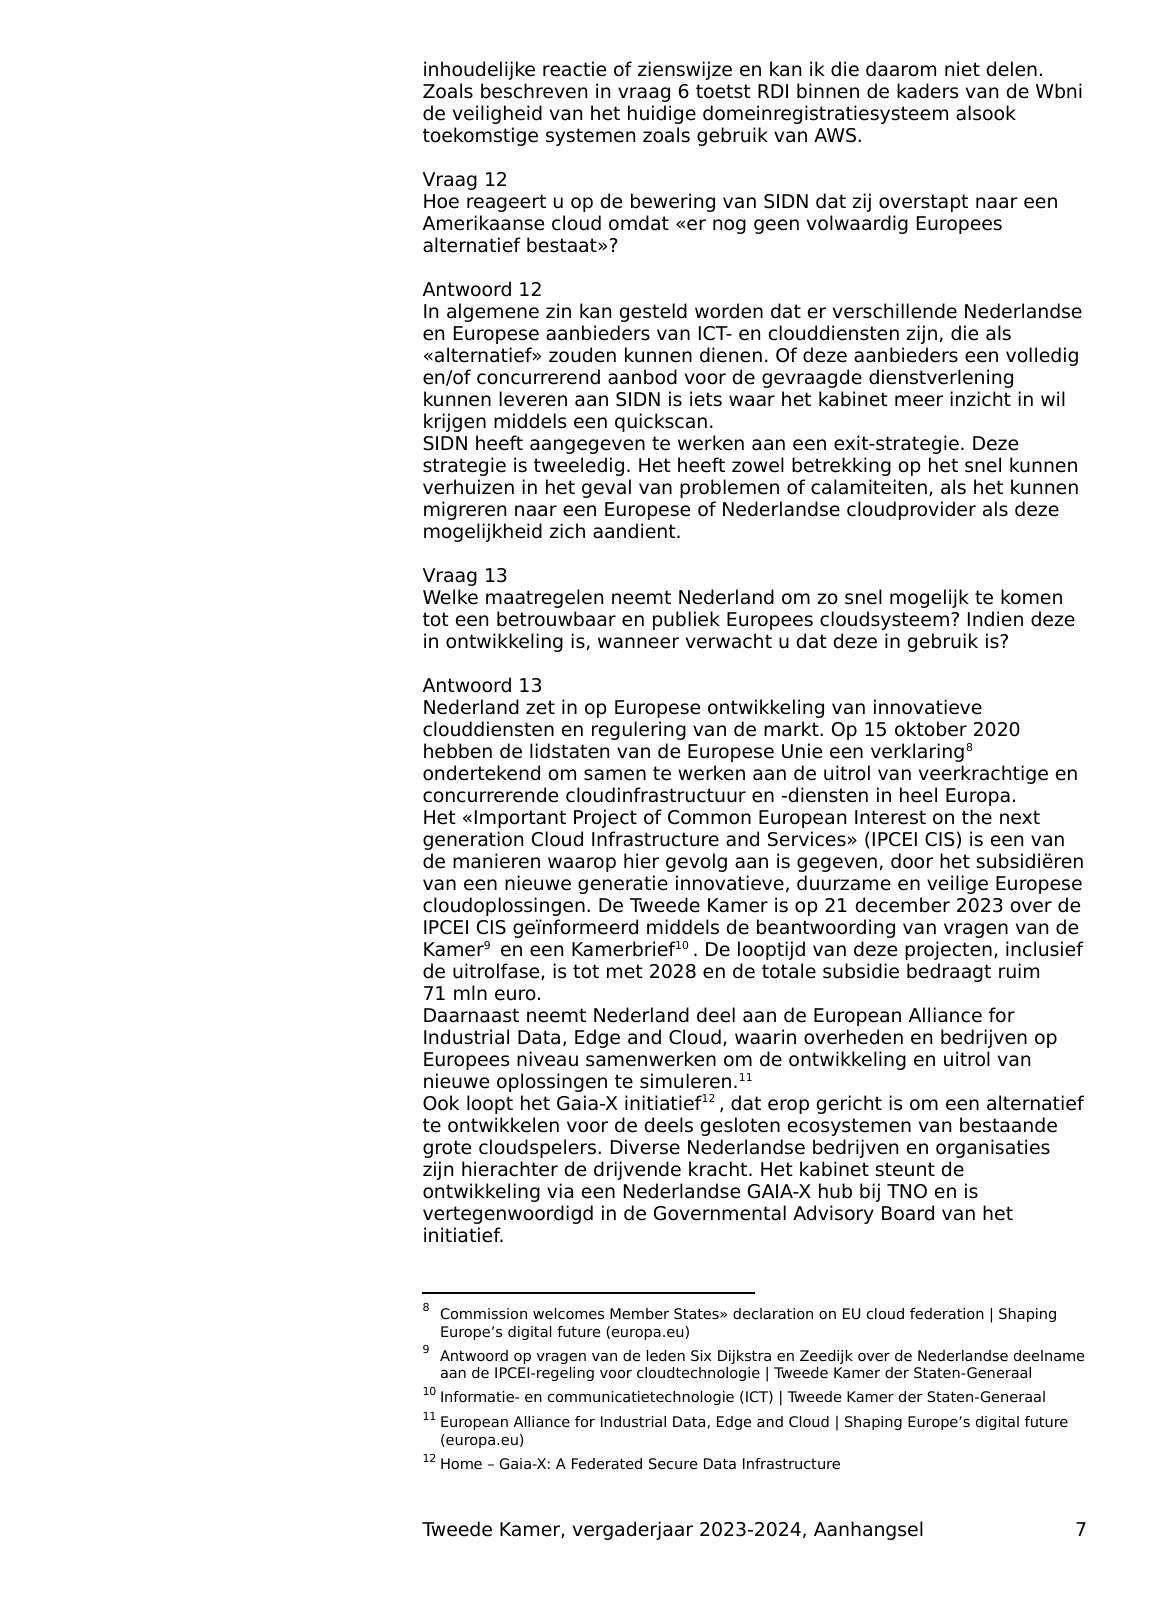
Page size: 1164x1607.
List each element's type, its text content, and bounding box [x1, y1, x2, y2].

text European Alliance for Industrial Data, Edge and Cloud | Shaping Europe’s digital future (europa.eu) [422, 1410, 1087, 1449]
text Nederland zet in op Europese ontwikkeling van innovatieve clouddiensten en regulering van de markt. Op 15 oktober 2020 hebben de lidstaten van de Europese Unie een verklaring ondertekend om samen te werken aan de uitrol van veerkrachtige en concurrerende cloudinfrastructuur en -diensten in heel Europa. [422, 697, 1087, 807]
text Hoe reageert u op de bewering van SIDN dat zij overstapt naar een Amerikaanse cloud omdat «er nog geen volwaardig Europees alternatief bestaat»? [422, 191, 1087, 257]
text Antwoord op vragen van de leden Six Dijkstra en Zeedijk over de Nederlandse deelname aan de IPCEI-regeling voor cloudtechnologie | Tweede Kamer der Staten-Generaal [422, 1343, 1087, 1382]
text Daarnaast neemt Nederland deel aan de European Alliance for Industrial Data, Edge and Cloud, waarin overheden en bedrijven op Europees niveau samenwerken om de ontwikkeling en uitrol van nieuwe oplossingen te simuleren. [422, 1005, 1087, 1093]
text SIDN heeft aangegeven te werken aan een exit-strategie. Deze strategie is tweeledig. Het heeft zowel betrekking op het snel kunnen verhuizen in het geval van problemen of calamiteiten, als het kunnen migreren naar een Europese of Nederlandse cloudprovider als deze mogelijkheid zich aandient. [422, 433, 1087, 543]
text Commission welcomes Member States» declaration on EU cloud federation | Shaping Europe’s digital future (europa.eu) [422, 1302, 1087, 1341]
text Informatie- en communicatietechnologie (ICT) | Tweede Kamer der Staten-Generaal [422, 1385, 1087, 1407]
text inhoudelijke reactie of zienswijze en kan ik die daarom niet delen. Zoals beschreven in vraag 6 toetst RDI binnen de kaders van de Wbni de veiligheid van het huidige domeinregistratiesysteem alsook toekomstige systemen zoals gebruik van AWS. [422, 59, 1087, 147]
text Het «Important Project of Common European Interest on the next generation Cloud Infrastructure and Services» (IPCEI CIS) is een van de manieren waarop hier gevolg aan is gegeven, door het subsidiëren van een nieuwe generatie innovatieve, duurzame en veilige Europese cloudoplossingen. De Tweede Kamer is op 21 december 2023 over de IPCEI CIS geïnformeerd middels de beantwoording van vragen van de Kamer en een Kamerbrief. De looptijd van deze projecten, inclusief de uitrolfase, is tot met 2028 en de totale subsidie bedraagt ruim 71 mln euro. [422, 807, 1087, 1005]
text Vraag 13 [422, 565, 1087, 587]
text Vraag 12 [422, 169, 1087, 191]
text Home – Gaia-X: A Federated Secure Data Infrastructure [422, 1452, 1087, 1474]
text In algemene zin kan gesteld worden dat er verschillende Nederlandse en Europese aanbieders van ICT- en clouddiensten zijn, die als «alternatief» zouden kunnen dienen. Of deze aanbieders een volledig en/of concurrerend aanbod voor de gevraagde dienstverlening kunnen leveren aan SIDN is iets waar het kabinet meer inzicht in wil krijgen middels een quickscan. [422, 301, 1087, 433]
text Antwoord 13 [422, 675, 1087, 697]
text Ook loopt het Gaia-X initiatief, dat erop gericht is om een alternatief te ontwikkelen voor de deels gesloten ecosystemen van bestaande grote cloudspelers. Diverse Nederlandse bedrijven en organisaties zijn hierachter de drijvende kracht. Het kabinet steunt de ontwikkeling via een Nederlandse GAIA-X hub bij TNO en is vertegenwoordigd in de Governmental Advisory Board van het initiatief. [422, 1093, 1087, 1247]
text Welke maatregelen neemt Nederland om zo snel mogelijk te komen tot een betrouwbaar en publiek Europees cloudsysteem? Indien deze in ontwikkeling is, wanneer verwacht u dat deze in gebruik is? [422, 587, 1087, 653]
text Antwoord 12 [422, 279, 1087, 301]
